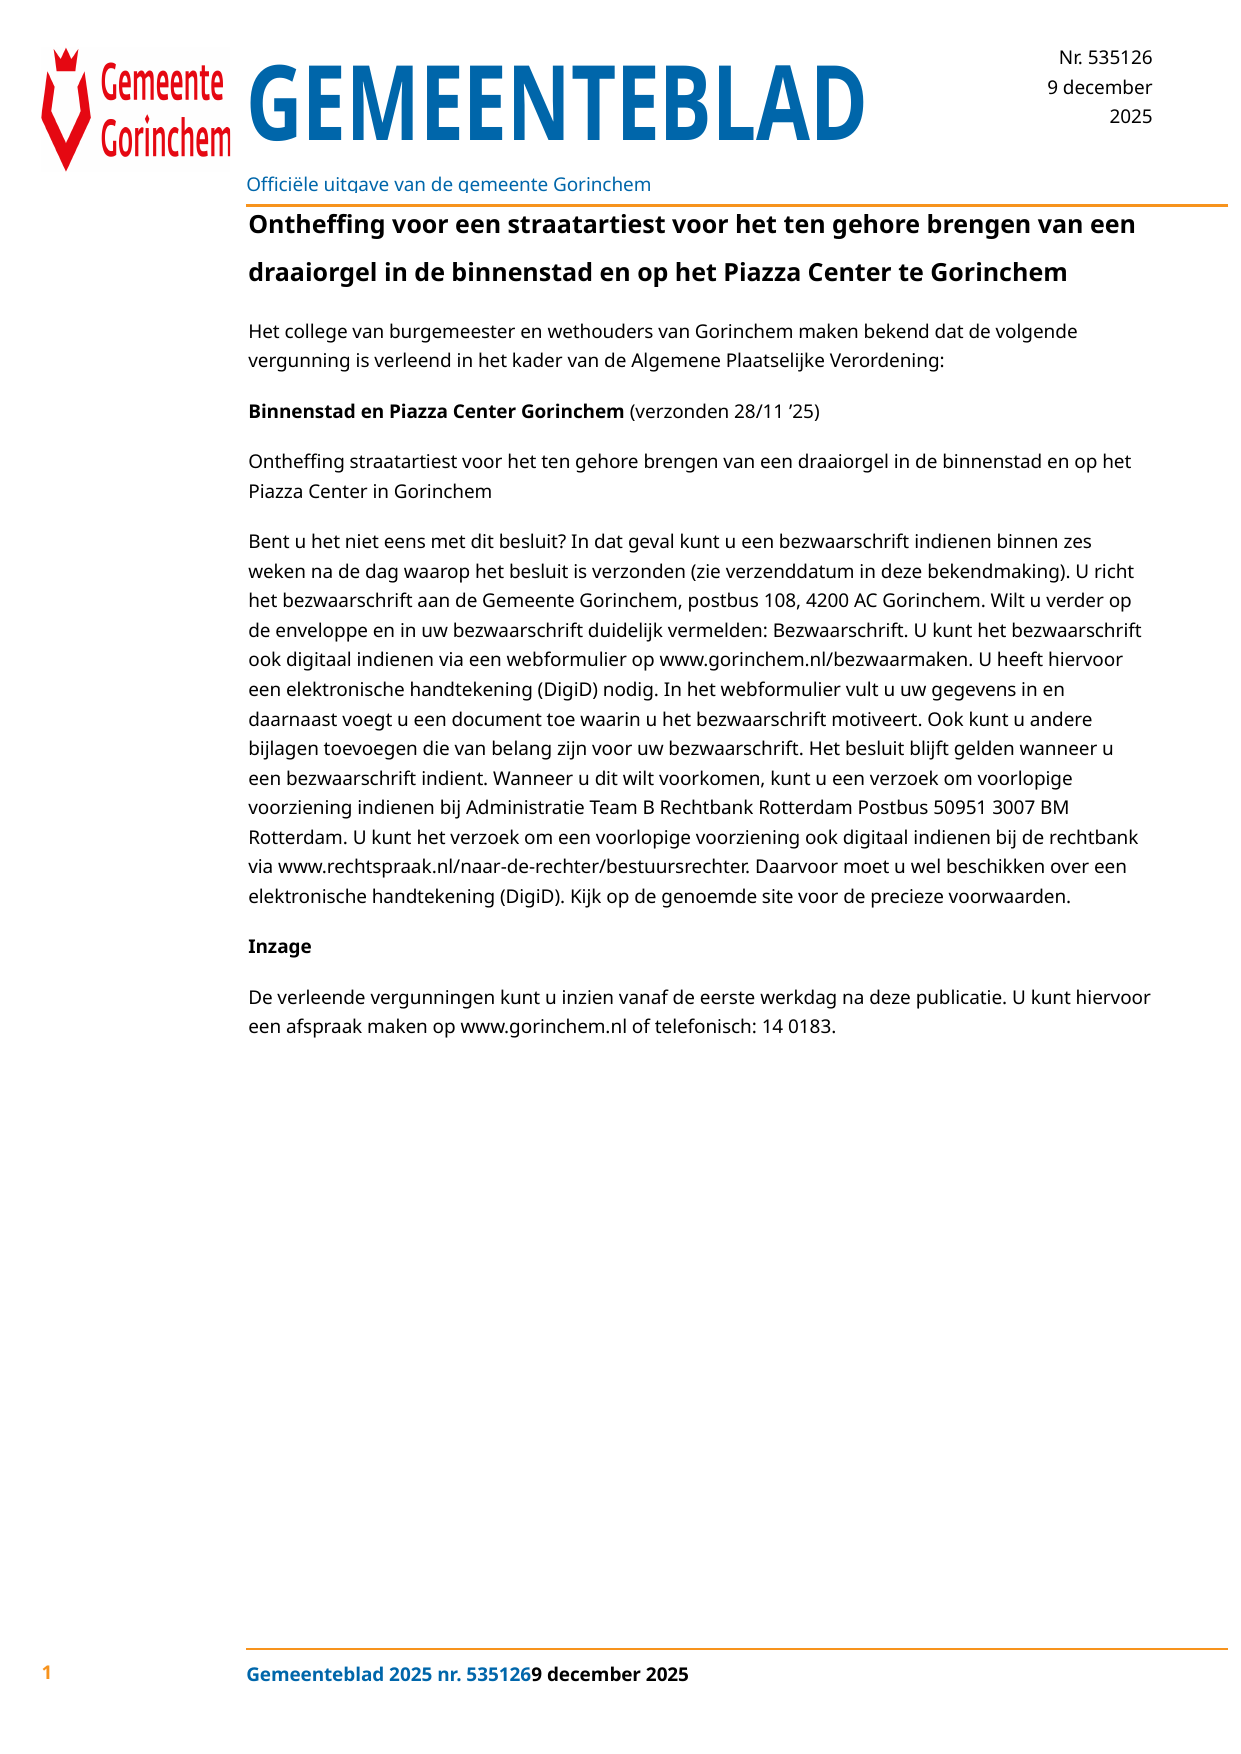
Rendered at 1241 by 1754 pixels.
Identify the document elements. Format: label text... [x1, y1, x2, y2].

text Inzage [248, 934, 1152, 959]
text De verleende vergunningen kunt u inzien vanaf de eerste werkdag na deze publicatie. U kunt hiervoor een afspraak maken op www.gorinchem.nl of telefonisch: 14 0183. [248, 984, 1152, 1039]
text Ontheffing voor een straatartiest voor het ten gehore brengen van een draaiorgel in de binnenstad en op het Piazza Center te Gorinchem [248, 207, 1152, 288]
text Binnenstad en Piazza Center Gorinchem (verzonden 28/11 ’25) [248, 398, 1152, 424]
picture [41, 47, 231, 172]
text Het college van burgemeester en wethouders van Gorinchem maken bekend dat de volgende vergunning is verleend in het kader van de Algemene Plaatselijke Verordening: [248, 318, 1152, 373]
text Bent u het niet eens met dit besluit? In dat geval kunt u een bezwaarschrift indienen binnen zes weken na de dag waarop het besluit is verzonden (zie verzenddatum in deze bekendmaking). U richt het bezwaarschrift aan de Gemeente Gorinchem, postbus 108, 4200 AC Gorinchem. Wilt u verder op de enveloppe en in uw bezwaarschrift duidelijk vermelden: Bezwaarschrift. U kunt het bezwaarschrift ook digitaal indienen via een webformulier op www.gorinchem.nl/bezwaarmaken. U heeft hiervoor een elektronische handtekening (DigiD) nodig. In het webformulier vult u uw gegevens in en daarnaast voegt u een document toe waarin u het bezwaarschrift motiveert. Ook kunt u andere bijlagen toevoegen die van belang zijn voor uw bezwaarschrift. Het besluit blijft gelden wanneer u een bezwaarschrift indient. Wanneer u dit wilt voorkomen, kunt u een verzoek om voorlopige voorziening indienen bij Administratie Team B Rechtbank Rotterdam Postbus 50951 3007 BM Rotterdam. U kunt het verzoek om een voorlopige voorziening ook digitaal indienen bij de rechtbank via www.rechtspraak.nl/naar-de-rechter/bestuursrechter. Daarvoor moet u wel beschikken over een elektronische handtekening (DigiD). Kijk op de genoemde site voor de precieze voorwaarden. [248, 528, 1152, 909]
text Ontheffing straatartiest voor het ten gehore brengen van een draaiorgel in de binnenstad en op het Piazza Center in Gorinchem [248, 448, 1152, 504]
